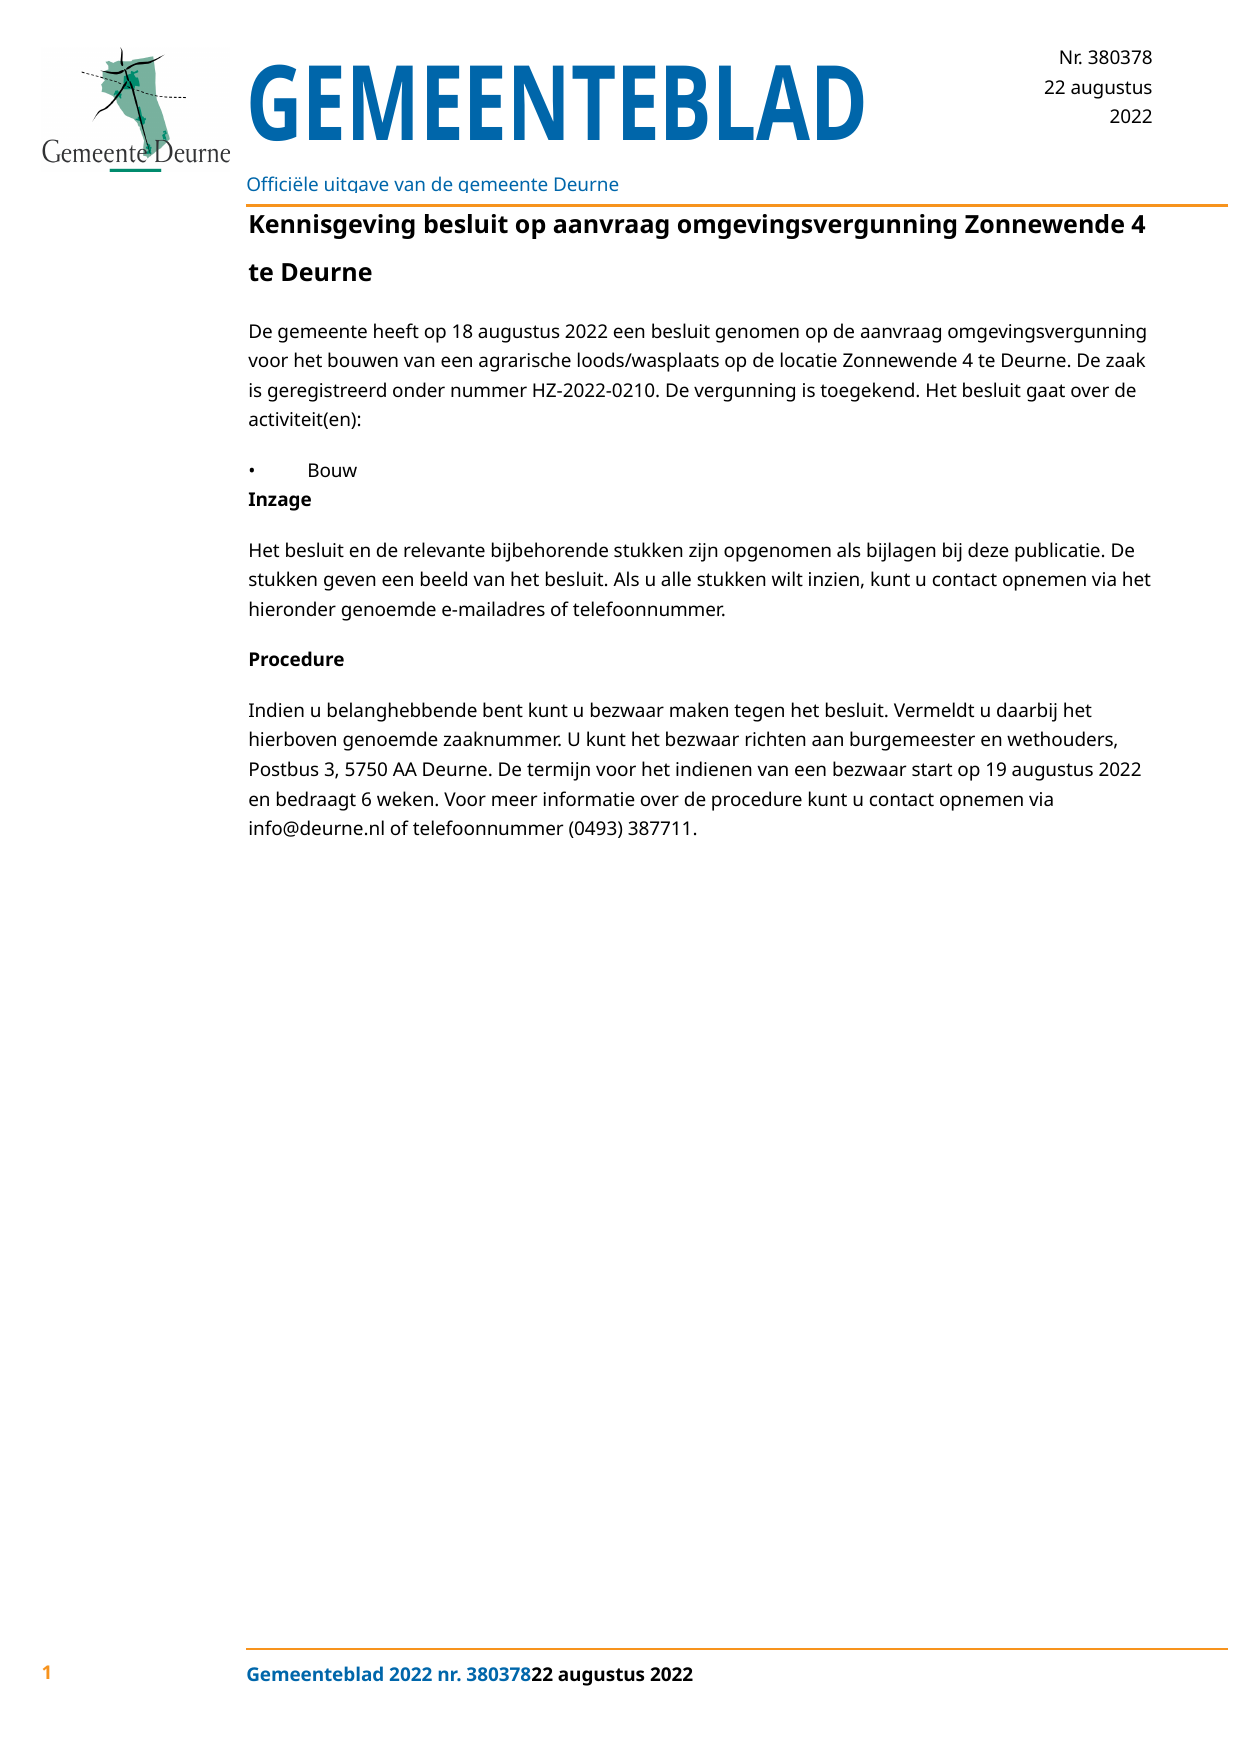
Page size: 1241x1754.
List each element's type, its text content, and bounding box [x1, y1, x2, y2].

text De gemeente heeft op 18 augustus 2022 een besluit genomen op de aanvraag omgevingsvergunning voor het bouwen van een agrarische loods/wasplaats op de locatie Zonnewende 4 te Deurne. De zaak is geregistreerd onder nummer HZ-2022-0210. De vergunning is toegekend. Het besluit gaat over de activiteit(en): [248, 318, 1152, 432]
text Het besluit en de relevante bijbehorende stukken zijn opgenomen als bijlagen bij deze publicatie. De stukken geven een beeld van het besluit. Als u alle stukken wilt inzien, kunt u contact opnemen via het hieronder genoemde e-mailadres of telefoonnummer. [248, 537, 1152, 622]
text Indien u belanghebbende bent kunt u bezwaar maken tegen het besluit. Vermeldt u daarbij het hierboven genoemde zaaknummer. U kunt het bezwaar richten aan burgemeester en wethouders, Postbus 3, 5750 AA Deurne. De termijn voor het indienen van een bezwaar start op 19 augustus 2022 en bedraagt 6 weken. Voor meer informatie over de procedure kunt u contact opnemen via info@deurne.nl of telefoonnummer (0493) 387711. [248, 697, 1152, 841]
list Bouw [248, 457, 1152, 483]
text Procedure [248, 647, 1152, 672]
text Inzage [248, 487, 1152, 512]
text Kennisgeving besluit op aanvraag omgevingsvergunning Zonnewende 4 te Deurne [248, 207, 1152, 288]
picture [41, 47, 231, 172]
